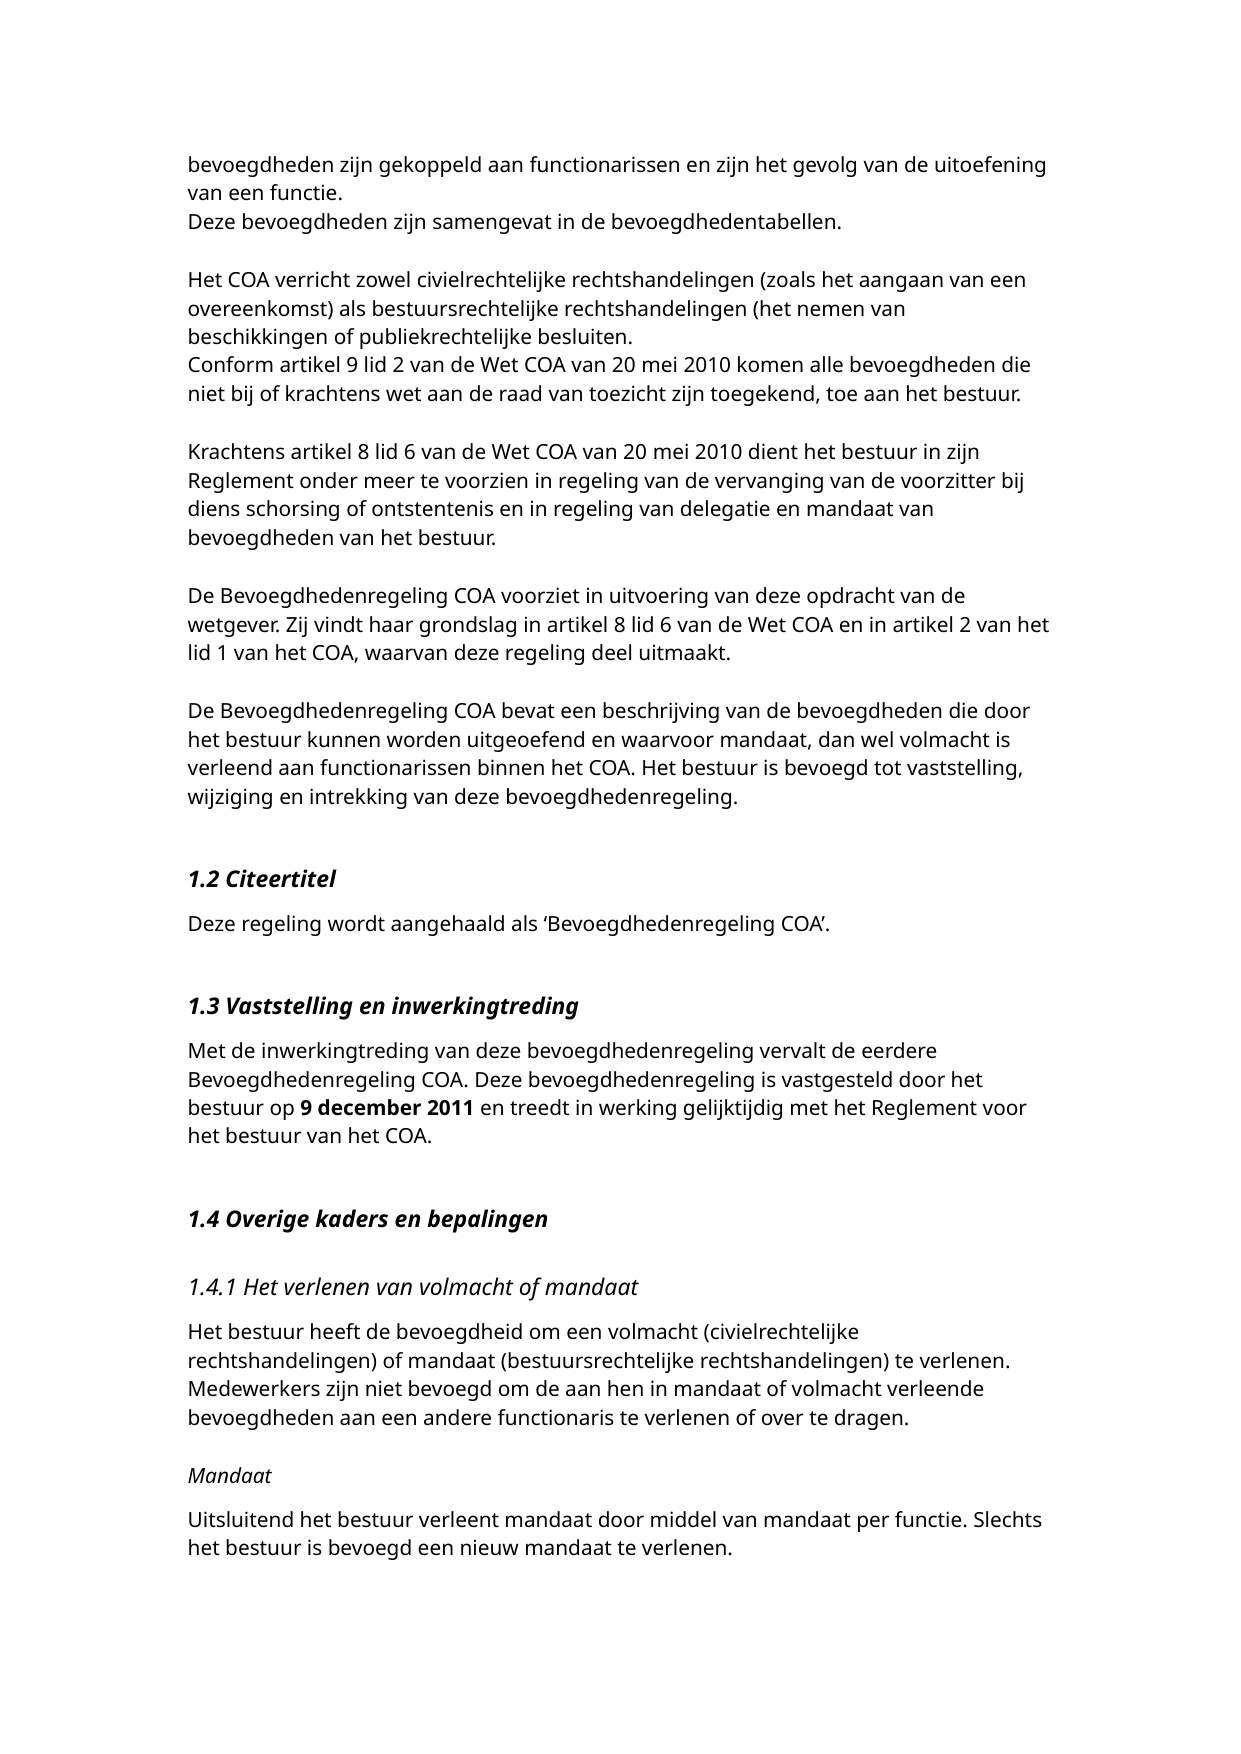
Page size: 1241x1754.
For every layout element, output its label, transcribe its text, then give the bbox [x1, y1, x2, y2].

text Het bestuur heeft de bevoegdheid om een volmacht (civielrechtelijke rechtshandelingen) of mandaat (bestuursrechtelijke rechtshandelingen) te verlenen. Medewerkers zijn niet bevoegd om de aan hen in mandaat of volmacht verleende bevoegdheden aan een andere functionaris te verlenen of over te dragen. [187, 1317, 1053, 1431]
subtitle 1.3 Vaststelling en inwerkingtreding [187, 990, 1053, 1021]
subtitle 1.2 Citeertitel [187, 863, 1053, 894]
text Deze bevoegdheden zijn samengevat in de bevoegdhedentabellen. [187, 207, 1053, 235]
text Met de inwerkingtreding van deze bevoegdhedenregeling vervalt de eerdere Bevoegdhedenregeling COA. Deze bevoegdhedenregeling is vastgesteld door het bestuur op 9 december 2011 en treedt in werking gelijktijdig met het Reglement voor het bestuur van het COA. [187, 1036, 1053, 1150]
text Krachtens artikel 8 lid 6 van de Wet COA van 20 mei 2010 dient het bestuur in zijn Reglement onder meer te voorzien in regeling van de vervanging van de voorzitter bij diens schorsing of ontstentenis en in regeling van delegatie en mandaat van bevoegdheden van het bestuur. [187, 437, 1053, 551]
text Deze regeling wordt aangehaald als ‘Bevoegdhedenregeling COA’. [187, 909, 1053, 937]
subtitle 1.4.1 Het verlenen van volmacht of mandaat [187, 1271, 1053, 1302]
text bevoegdheden zijn gekoppeld aan functionarissen en zijn het gevolg van de uitoefening van een functie. [187, 150, 1053, 207]
text Mandaat [187, 1461, 1053, 1490]
text Uitsluitend het bestuur verleent mandaat door middel van mandaat per functie. Slechts het bestuur is bevoegd een nieuw mandaat te verlenen. [187, 1505, 1053, 1562]
subtitle 1.4 Overige kaders en bepalingen [187, 1202, 1053, 1234]
text Het COA verricht zowel civielrechtelijke rechtshandelingen (zoals het aangaan van een overeenkomst) als bestuursrechtelijke rechtshandelingen (het nemen van beschikkingen of publiekrechtelijke besluiten. [187, 265, 1053, 351]
text De Bevoegdhedenregeling COA bevat een beschrijving van de bevoegdheden die door het bestuur kunnen worden uitgeoefend en waarvoor mandaat, dan wel volmacht is verleend aan functionarissen binnen het COA. Het bestuur is bevoegd tot vaststelling, wijziging en intrekking van deze bevoegdhedenregeling. [187, 697, 1053, 810]
text Conform artikel 9 lid 2 van de Wet COA van 20 mei 2010 komen alle bevoegdheden die niet bij of krachtens wet aan de raad van toezicht zijn toegekend, toe aan het bestuur. [187, 351, 1053, 407]
text De Bevoegdhedenregeling COA voorziet in uitvoering van deze opdracht van de wetgever. Zij vindt haar grondslag in artikel 8 lid 6 van de Wet COA en in artikel 2 van het lid 1 van het COA, waarvan deze regeling deel uitmaakt. [187, 581, 1053, 667]
